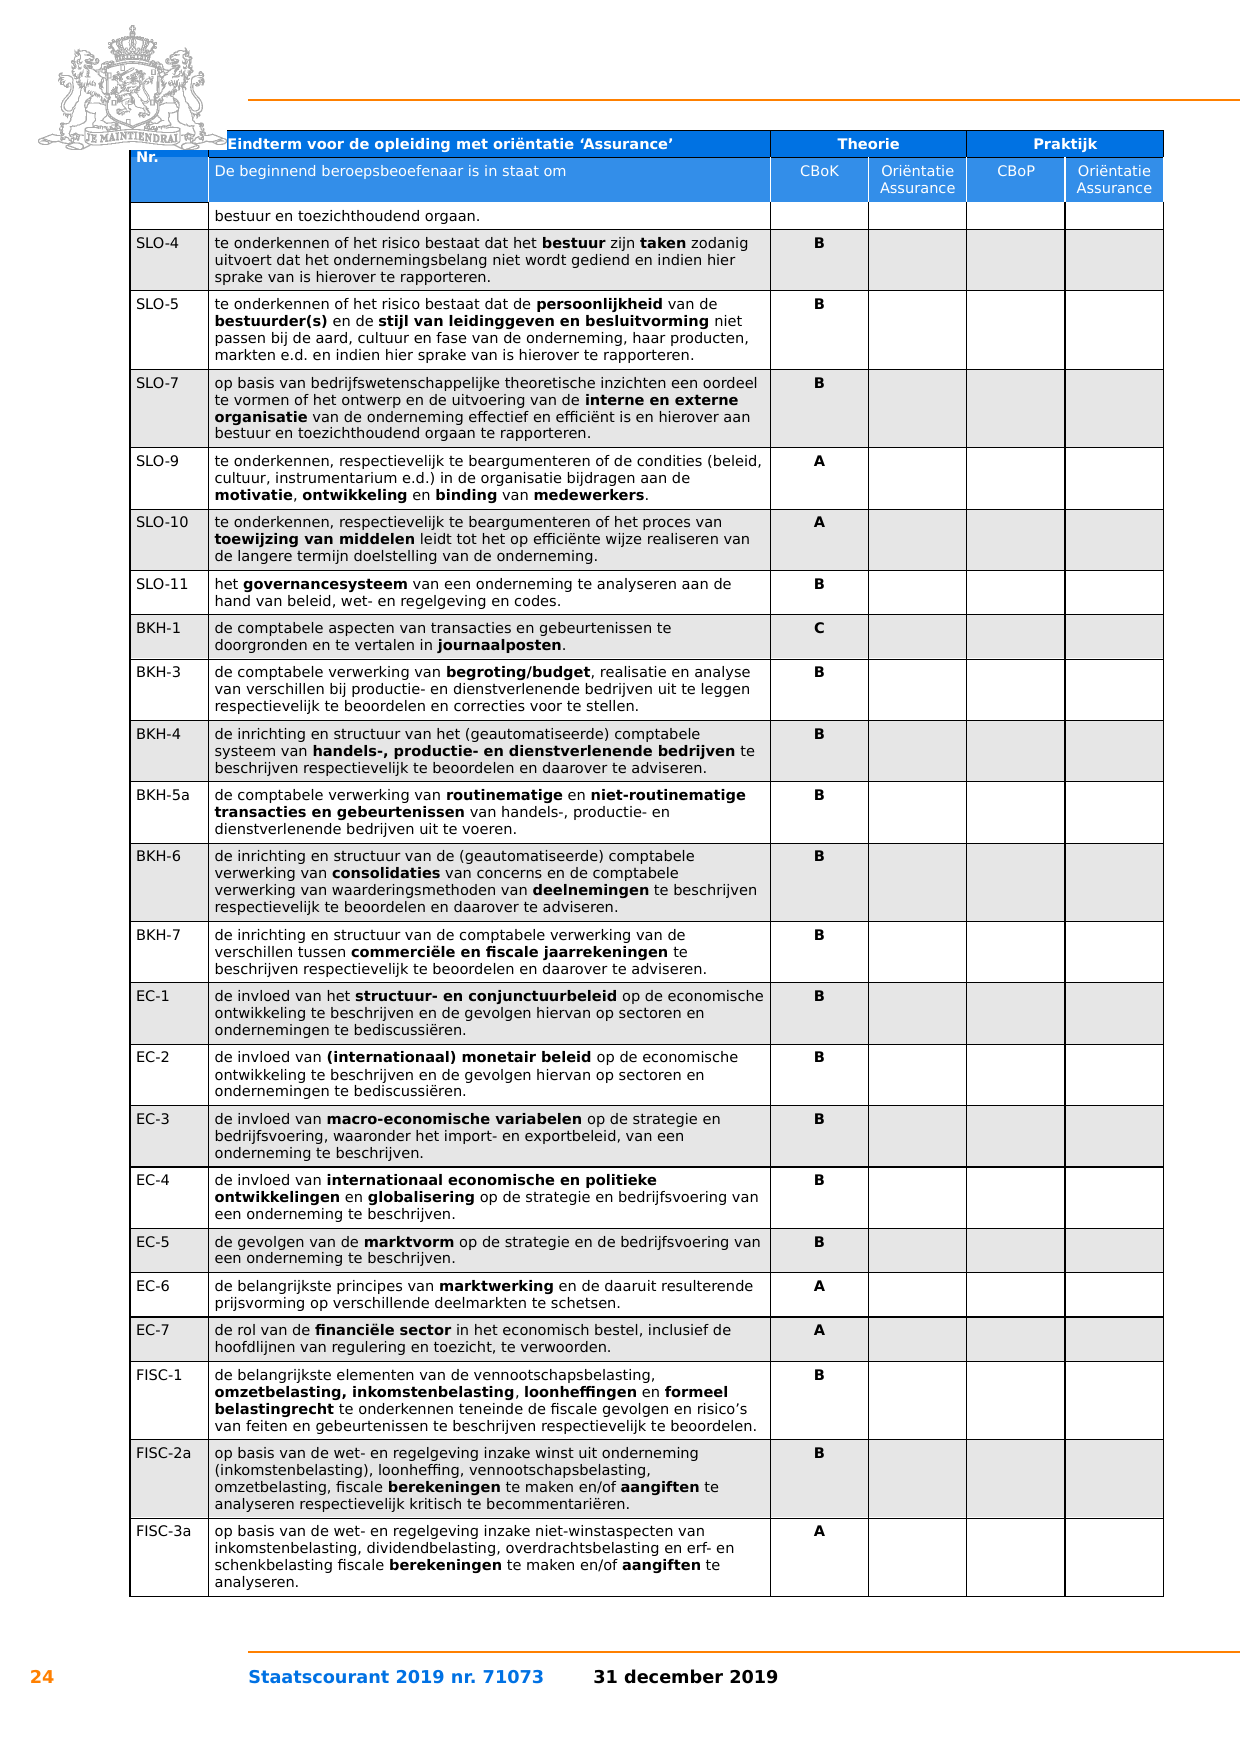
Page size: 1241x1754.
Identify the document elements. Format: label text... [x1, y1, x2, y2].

table_cell [869, 782, 966, 843]
table_cell op basis van de wet- en regelgeving inzake niet-winstaspecten van inkomstenbelasting, dividendbelasting, overdrachtsbelasting en erf- en schenkbelasting fiscale berekeningen te maken en/of aangiften te analyseren. [209, 1519, 770, 1596]
table_cell te onderkennen, respectievelijk te beargumenteren of het proces van toewijzing van middelen leidt tot het op efficiënte wijze realiseren van de langere termijn doelstelling van de onderneming. [209, 510, 770, 570]
table_cell [967, 1273, 1064, 1316]
table_cell A [771, 448, 868, 508]
table_cell [771, 203, 868, 229]
table_cell FISC-2a [131, 1440, 208, 1517]
table_cell [967, 615, 1064, 658]
table_cell Oriëntatie Assurance [1066, 158, 1163, 202]
table_cell EC-1 [131, 983, 208, 1044]
table_cell de comptabele aspecten van transacties en gebeurtenissen te doorgronden en te vertalen in journaalposten. [209, 615, 770, 658]
table_cell BKH-4 [131, 721, 208, 781]
table_cell [967, 203, 1064, 229]
table_cell BKH-7 [131, 922, 208, 982]
table_cell op basis van de wet- en regelgeving inzake winst uit onderneming (inkomstenbelasting), loonheffing, vennootschapsbelasting, omzetbelasting, fiscale berekeningen te maken en/of aangiften te analyseren respectievelijk kritisch te becommentariëren. [209, 1440, 770, 1517]
table_cell B [771, 782, 868, 843]
table_cell [967, 1106, 1064, 1166]
table_cell A [771, 1519, 868, 1596]
table_cell [967, 1440, 1064, 1517]
table_cell B [771, 1168, 868, 1228]
table_cell SLO-10 [131, 510, 208, 570]
table_cell CBoP [967, 158, 1064, 202]
table_cell [1066, 1440, 1163, 1517]
table_cell [1066, 1362, 1163, 1439]
table_cell EC-7 [131, 1318, 208, 1361]
table_cell SLO-9 [131, 448, 208, 508]
table_cell [869, 983, 966, 1044]
table_cell de inrichting en structuur van de (geautomatiseerde) comptabele verwerking van consolidaties van concerns en de comptabele verwerking van waarderingsmethoden van deelnemingen te beschrijven respectievelijk te beoordelen en daarover te adviseren. [209, 844, 770, 921]
table_cell [1066, 721, 1163, 781]
table_cell [869, 291, 966, 369]
table_cell [1066, 782, 1163, 843]
table_cell [967, 922, 1064, 982]
table_cell [869, 1362, 966, 1439]
table_cell [1066, 291, 1163, 369]
table_cell EC-5 [131, 1229, 208, 1272]
table_cell [869, 922, 966, 982]
table_cell bestuur en toezichthoudend orgaan. [209, 203, 770, 229]
table_cell B [771, 922, 868, 982]
table_cell B [771, 1440, 868, 1517]
table_cell [967, 230, 1064, 290]
table_cell [869, 721, 966, 781]
table_cell [869, 1440, 966, 1517]
table_cell BKH-5a [131, 782, 208, 843]
table_cell [967, 370, 1064, 447]
table_cell [967, 1519, 1064, 1596]
table_cell [967, 721, 1064, 781]
table_cell SLO-7 [131, 370, 208, 447]
table_cell [1066, 1229, 1163, 1272]
table_cell [1066, 1168, 1163, 1228]
table_cell [131, 203, 208, 229]
table_cell de belangrijkste principes van marktwerking en de daaruit resulterende prijsvorming op verschillende deelmarkten te schetsen. [209, 1273, 770, 1316]
table_cell B [771, 983, 868, 1044]
table_cell [869, 1106, 966, 1166]
table_cell [1066, 510, 1163, 570]
table_header Eindterm voor de opleiding met oriëntatie ‘Assurance’ [209, 131, 770, 157]
table_cell de invloed van internationaal economische en politieke ontwikkelingen en globalisering op de strategie en bedrijfsvoering van een onderneming te beschrijven. [209, 1168, 770, 1228]
table_cell EC-6 [131, 1273, 208, 1316]
table_cell [967, 1229, 1064, 1272]
table_header [131, 150, 208, 157]
table_cell EC-3 [131, 1106, 208, 1166]
table_cell FISC-3a [131, 1519, 208, 1596]
table_cell [1066, 370, 1163, 447]
table_cell Oriëntatie Assurance [869, 158, 966, 202]
table_cell [1066, 1318, 1163, 1361]
table_cell [967, 983, 1064, 1044]
table_cell de invloed van het structuur- en conjunctuurbeleid op de economische ontwikkeling te beschrijven en de gevolgen hiervan op sectoren en ondernemingen te bediscussiëren. [209, 983, 770, 1044]
table_cell [1066, 230, 1163, 290]
table_cell [1066, 1519, 1163, 1596]
table_cell [869, 230, 966, 290]
table_cell de rol van de financiële sector in het economisch bestel, inclusief de hoofdlijnen van regulering en toezicht, te verwoorden. [209, 1318, 770, 1361]
table_cell [967, 1362, 1064, 1439]
table_cell [869, 1519, 966, 1596]
table_cell [967, 291, 1064, 369]
table_cell B [771, 844, 868, 921]
table_cell [1066, 571, 1163, 614]
table_cell te onderkennen of het risico bestaat dat de persoonlijkheid van de bestuurder(s) en de stijl van leidinggeven en besluitvorming niet passen bij de aard, cultuur en fase van de onderneming, haar producten, markten e.d. en indien hier sprake van is hierover te rapporteren. [209, 291, 770, 369]
table_cell B [771, 291, 868, 369]
table_cell [1066, 844, 1163, 921]
table_cell [869, 370, 966, 447]
table_cell B [771, 1106, 868, 1166]
table_cell A [771, 510, 868, 570]
table_cell FISC-1 [131, 1362, 208, 1439]
table_cell [1066, 660, 1163, 720]
table_cell EC-4 [131, 1168, 208, 1228]
table_cell de gevolgen van de marktvorm op de strategie en de bedrijfsvoering van een onderneming te beschrijven. [209, 1229, 770, 1272]
table_cell [967, 510, 1064, 570]
table_cell de inrichting en structuur van de comptabele verwerking van de verschillen tussen commerciële en fiscale jaarrekeningen te beschrijven respectievelijk te beoordelen en daarover te adviseren. [209, 922, 770, 982]
table_cell [869, 203, 966, 229]
table_cell BKH-1 [131, 615, 208, 658]
table_cell [869, 448, 966, 508]
table_cell [1066, 1273, 1163, 1316]
table_cell BKH-3 [131, 660, 208, 720]
table_cell [967, 571, 1064, 614]
table_cell B [771, 721, 868, 781]
table_cell de comptabele verwerking van routinematige en niet-routinematige transacties en gebeurtenissen van handels-, productie- en dienstverlenende bedrijven uit te voeren. [209, 782, 770, 843]
table_cell de belangrijkste elementen van de vennootschapsbelasting, omzetbelasting, inkomstenbelasting, loonheffingen en formeel belastingrecht te onderkennen teneinde de fiscale gevolgen en risico’s van feiten en gebeurtenissen te beschrijven respectievelijk te beoordelen. [209, 1362, 770, 1439]
table_cell [1066, 983, 1163, 1044]
table_cell de comptabele verwerking van begroting/budget, realisatie en analyse van verschillen bij productie- en dienstverlenende bedrijven uit te leggen respectievelijk te beoordelen en correcties voor te stellen. [209, 660, 770, 720]
table_cell EC-2 [131, 1045, 208, 1105]
table_cell [1066, 615, 1163, 658]
table_cell CBoK [771, 158, 868, 202]
table_cell [869, 1045, 966, 1105]
table_cell C [771, 615, 868, 658]
table_cell De beginnend beroepsbeoefenaar is in staat om [209, 158, 770, 202]
table_cell [967, 1318, 1064, 1361]
table_cell te onderkennen of het risico bestaat dat het bestuur zijn taken zodanig uitvoert dat het ondernemingsbelang niet wordt gediend en indien hier sprake van is hierover te rapporteren. [209, 230, 770, 290]
table_cell de invloed van macro-economische variabelen op de strategie en bedrijfsvoering, waaronder het import- en exportbeleid, van een onderneming te beschrijven. [209, 1106, 770, 1166]
table_cell op basis van bedrijfswetenschappelijke theoretische inzichten een oordeel te vormen of het ontwerp en de uitvoering van de interne en externe organisatie van de onderneming effectief en efficiënt is en hierover aan bestuur en toezichthoudend orgaan te rapporteren. [209, 370, 770, 447]
table_cell B [771, 571, 868, 614]
table_cell [869, 1318, 966, 1361]
table_cell [869, 1229, 966, 1272]
table_cell B [771, 1045, 868, 1105]
table_header Theorie [771, 131, 966, 157]
table_cell [967, 1168, 1064, 1228]
table_cell SLO-5 [131, 291, 208, 369]
table_cell [967, 1045, 1064, 1105]
picture [38, 25, 227, 150]
table_cell A [771, 1318, 868, 1361]
table_cell B [771, 1229, 868, 1272]
table_cell [1066, 922, 1163, 982]
table_cell [1066, 448, 1163, 508]
table_cell [869, 571, 966, 614]
table_cell BKH-6 [131, 844, 208, 921]
table_cell [967, 782, 1064, 843]
table_cell het governancesysteem van een onderneming te analyseren aan de hand van beleid, wet- en regelgeving en codes. [209, 571, 770, 614]
table_cell B [771, 1362, 868, 1439]
table_cell [967, 844, 1064, 921]
table_cell B [771, 370, 868, 447]
table_cell SLO-11 [131, 571, 208, 614]
table_cell [869, 1273, 966, 1316]
table_cell [1066, 1045, 1163, 1105]
table_cell [967, 660, 1064, 720]
table_cell [869, 615, 966, 658]
table_cell te onderkennen, respectievelijk te beargumenteren of de condities (beleid, cultuur, instrumentarium e.d.) in de organisatie bijdragen aan de motivatie, ontwikkeling en binding van medewerkers. [209, 448, 770, 508]
table_cell B [771, 660, 868, 720]
table_cell [967, 448, 1064, 508]
table_cell B [771, 230, 868, 290]
table_cell [869, 844, 966, 921]
table_cell [869, 510, 966, 570]
table_header Praktijk [967, 131, 1163, 157]
table_cell SLO-4 [131, 230, 208, 290]
table_cell A [771, 1273, 868, 1316]
table_cell [1066, 203, 1163, 229]
table_cell [869, 1168, 966, 1228]
table_cell de invloed van (internationaal) monetair beleid op de economische ontwikkeling te beschrijven en de gevolgen hiervan op sectoren en ondernemingen te bediscussiëren. [209, 1045, 770, 1105]
table_cell [869, 660, 966, 720]
table_cell [1066, 1106, 1163, 1166]
table_cell de inrichting en structuur van het (geautomatiseerde) comptabele systeem van handels-, productie- en dienstverlenende bedrijven te beschrijven respectievelijk te beoordelen en daarover te adviseren. [209, 721, 770, 781]
